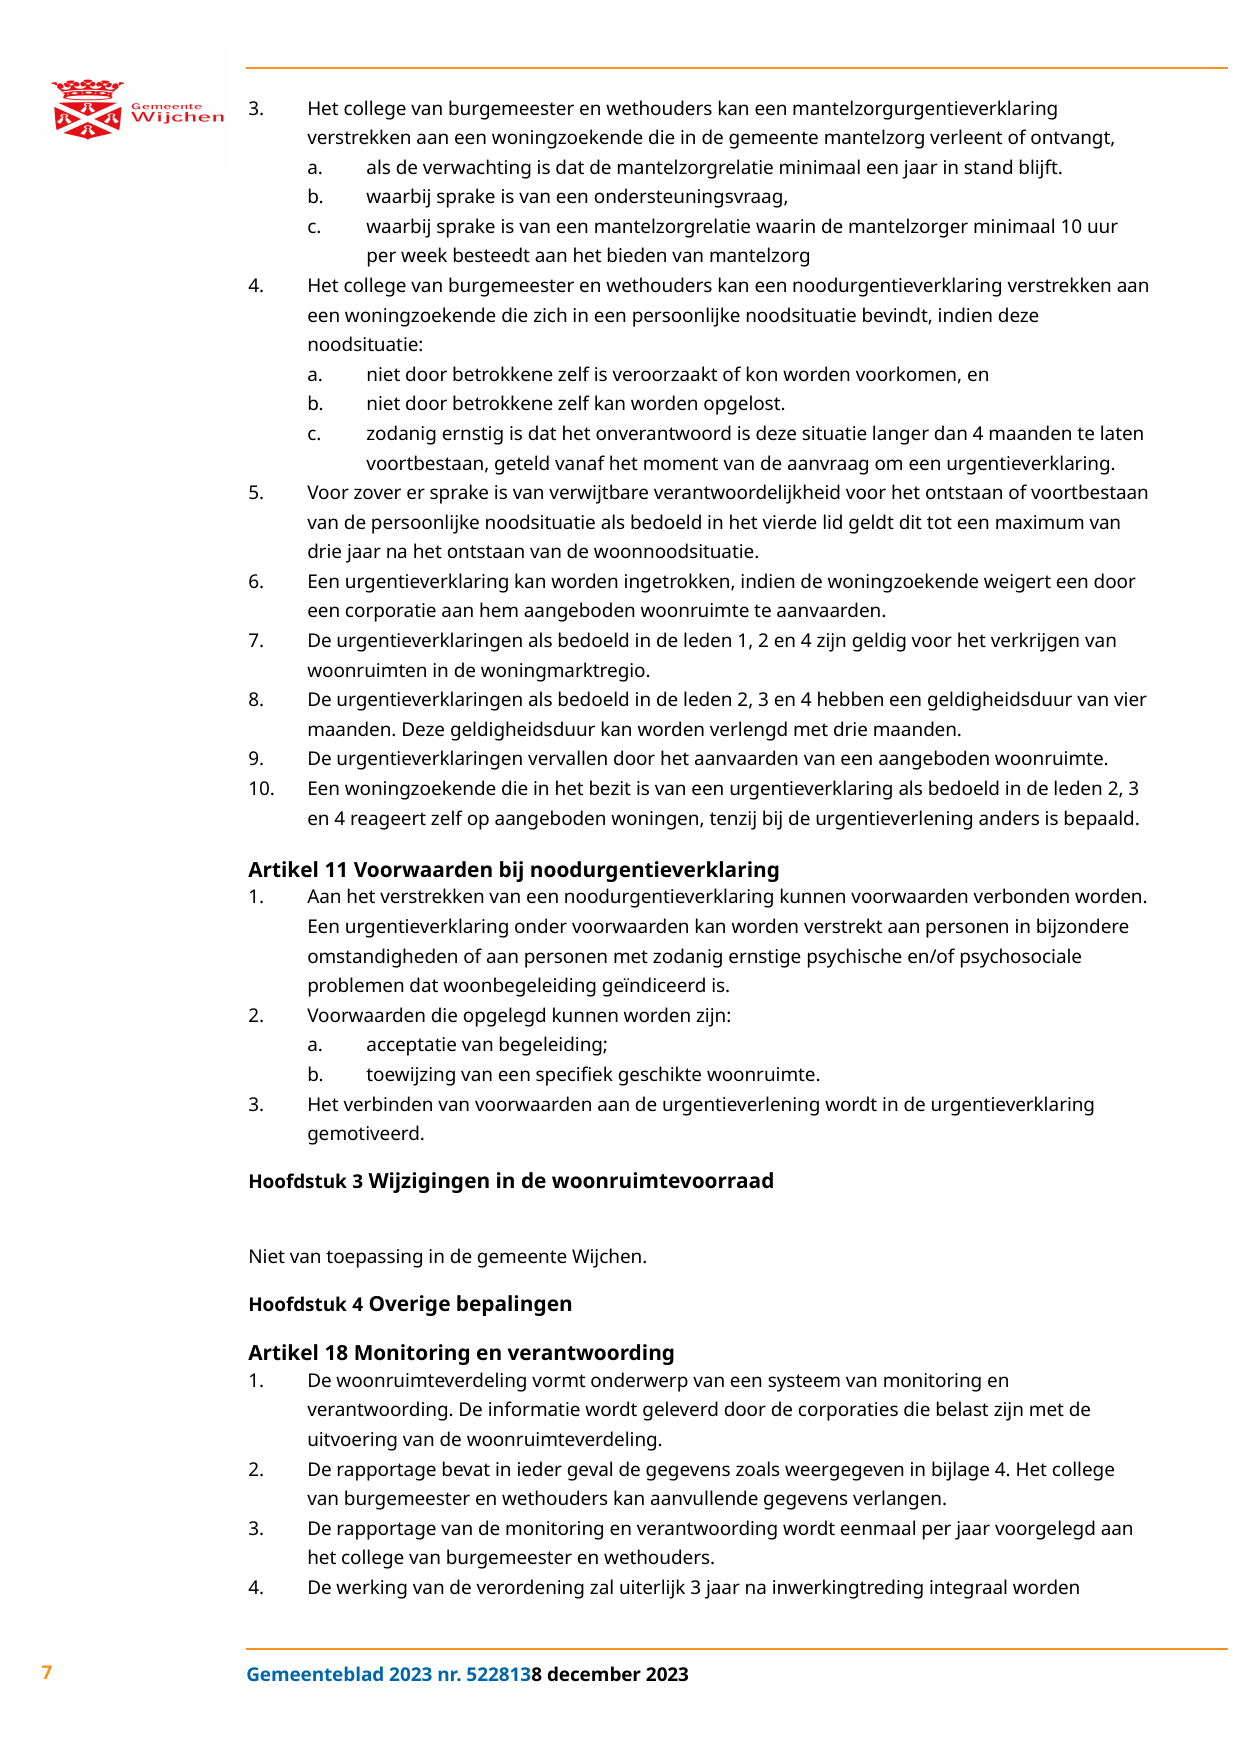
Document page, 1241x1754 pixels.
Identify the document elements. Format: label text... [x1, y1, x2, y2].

list De rapportage bevat in ieder geval de gegevens zoals weergegeven in bijlage 4. Het college van burgemeester en wethouders kan aanvullende gegevens verlangen. [248, 1456, 1152, 1511]
list waarbij sprake is van een ondersteuningsvraag, [307, 183, 1152, 209]
list Een urgentieverklaring kan worden ingetrokken, indien de woningzoekende weigert een door een corporatie aan hem aangeboden woonruimte te aanvaarden. [248, 568, 1152, 623]
text Artikel 18 Monitoring en verantwoording [248, 1338, 1152, 1367]
text Niet van toepassing in de gemeente Wijchen. [248, 1244, 1152, 1269]
list De urgentieverklaringen als bedoeld in de leden 1, 2 en 4 zijn geldig voor het verkrijgen van woonruimten in de woningmarktregio. [248, 627, 1152, 683]
picture [41, 47, 231, 172]
list Voor zover er sprake is van verwijtbare verantwoordelijkheid voor het ontstaan of voortbestaan van de persoonlijke noodsituatie als bedoeld in het vierde lid geldt dit tot een maximum van drie jaar na het ontstaan van de woonnoodsituatie. [248, 479, 1152, 564]
list De woonruimteverdeling vormt onderwerp van een systeem van monitoring en verantwoording. De informatie wordt geleverd door de corporaties die belast zijn met de uitvoering van de woonruimteverdeling. [248, 1367, 1152, 1452]
list acceptatie van begeleiding; [307, 1032, 1152, 1057]
list Het college van burgemeester en wethouders kan een mantelzorgurgentieverklaring verstrekken aan een woningzoekende die in de gemeente mantelzorg verleent of ontvangt, [248, 95, 1152, 150]
list als de verwachting is dat de mantelzorgrelatie minimaal een jaar in stand blijft. [307, 154, 1152, 180]
text Hoofdstuk 4 Overige bepalingen [248, 1289, 1152, 1318]
text Artikel 11 Voorwaarden bij noodurgentieverklaring [248, 855, 1152, 884]
list Voorwaarden die opgelegd kunnen worden zijn: [248, 1002, 1152, 1028]
list Aan het verstrekken van een noodurgentieverklaring kunnen voorwaarden verbonden worden. Een urgentieverklaring onder voorwaarden kan worden verstrekt aan personen in bijzondere omstandigheden of aan personen met zodanig ernstige psychische en/of psychosociale problemen dat woonbegeleiding geïndiceerd is. [248, 884, 1152, 998]
list De urgentieverklaringen als bedoeld in de leden 2, 3 en 4 hebben een geldigheidsduur van vier maanden. Deze geldigheidsduur kan worden verlengd met drie maanden. [248, 686, 1152, 742]
list zodanig ernstig is dat het onverantwoord is deze situatie langer dan 4 maanden te laten voortbestaan, geteld vanaf het moment van de aanvraag om een urgentieverklaring. [307, 420, 1152, 476]
list Het college van burgemeester en wethouders kan een noodurgentieverklaring verstrekken aan een woningzoekende die zich in een persoonlijke noodsituatie bevindt, indien deze noodsituatie: [248, 272, 1152, 357]
list niet door betrokkene zelf kan worden opgelost. [307, 391, 1152, 416]
text Hoofdstuk 3 Wijzigingen in de woonruimtevoorraad [248, 1166, 1152, 1194]
list niet door betrokkene zelf is veroorzaakt of kon worden voorkomen, en [307, 361, 1152, 387]
list De rapportage van de monitoring en verantwoording wordt eenmaal per jaar voorgelegd aan het college van burgemeester en wethouders. [248, 1515, 1152, 1570]
list waarbij sprake is van een mantelzorgrelatie waarin de mantelzorger minimaal 10 uur per week besteedt aan het bieden van mantelzorg [307, 213, 1152, 268]
list toewijzing van een specifiek geschikte woonruimte. [307, 1061, 1152, 1087]
list De werking van de verordening zal uiterlijk 3 jaar na inwerkingtreding integraal worden [248, 1574, 1152, 1600]
list Een woningzoekende die in het bezit is van een urgentieverklaring als bedoeld in de leden 2, 3 en 4 reageert zelf op aangeboden woningen, tenzij bij de urgentieverlening anders is bepaald. [248, 775, 1152, 831]
list De urgentieverklaringen vervallen door het aanvaarden van een aangeboden woonruimte. [248, 746, 1152, 771]
list Het verbinden van voorwaarden aan de urgentieverlening wordt in de urgentieverklaring gemotiveerd. [248, 1091, 1152, 1146]
